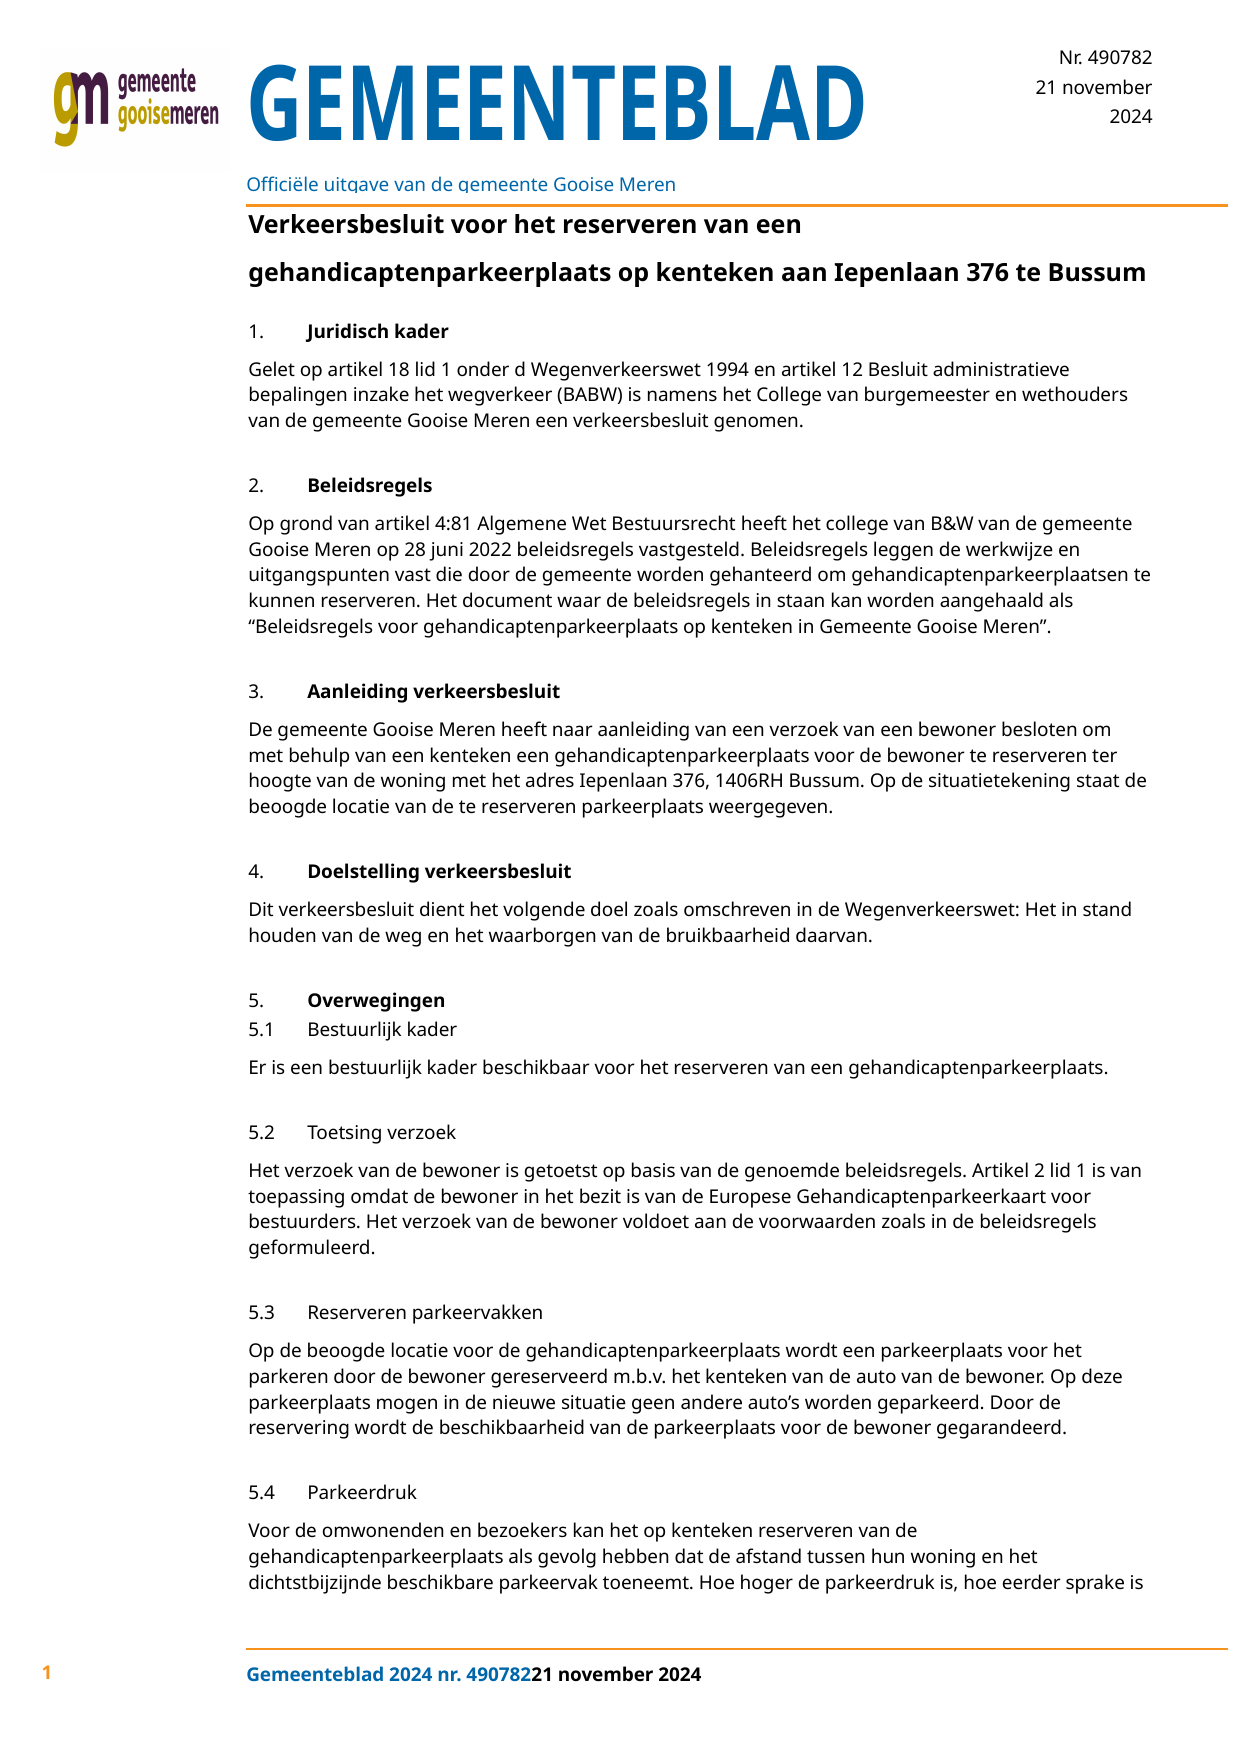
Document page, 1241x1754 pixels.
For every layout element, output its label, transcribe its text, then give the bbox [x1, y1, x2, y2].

text Voor de omwonenden en bezoekers kan het op kenteken reserveren van de gehandicaptenparkeerplaats als gevolg hebben dat de afstand tussen hun woning en het dichtstbijzijnde beschikbare parkeervak toeneemt. Hoe hoger de parkeerdruk is, hoe eerder sprake is [248, 1517, 1152, 1595]
picture [41, 47, 231, 172]
text Dit verkeersbesluit dient het volgende doel zoals omschreven in de Wegenverkeerswet: Het in stand houden van de weg en het waarborgen van de bruikbaarheid daarvan. [248, 896, 1152, 948]
list Reserveren parkeervakken [248, 1299, 1152, 1325]
list Toetsing verzoek [248, 1119, 1152, 1145]
text Er is een bestuurlijk kader beschikbaar voor het reserveren van een gehandicaptenparkeerplaats. [248, 1054, 1152, 1080]
text Op de beoogde locatie voor de gehandicaptenparkeerplaats wordt een parkeerplaats voor het parkeren door de bewoner gereserveerd m.b.v. het kenteken van de auto van de bewoner. Op deze parkeerplaats mogen in de nieuwe situatie geen andere auto’s worden geparkeerd. Door de reservering wordt de beschikbaarheid van de parkeerplaats voor de bewoner gegarandeerd. [248, 1337, 1152, 1440]
text Op grond van artikel 4:81 Algemene Wet Bestuursrecht heeft het college van B&W van de gemeente Gooise Meren op 28 juni 2022 beleidsregels vastgesteld. Beleidsregels leggen de werkwijze en uitgangspunten vast die door de gemeente worden gehanteerd om gehandicaptenparkeerplaatsen te kunnen reserveren. Het document waar de beleidsregels in staan kan worden aangehaald als “Beleidsregels voor gehandicaptenparkeerplaats op kenteken in Gemeente Gooise Meren”. [248, 510, 1152, 639]
list Parkeerdruk [248, 1479, 1152, 1505]
text Gelet op artikel 18 lid 1 onder d Wegenverkeerswet 1994 en artikel 12 Besluit administratieve bepalingen inzake het wegverkeer (BABW) is namens het College van burgemeester en wethouders van de gemeente Gooise Meren een verkeersbesluit genomen. [248, 356, 1152, 433]
text Verkeersbesluit voor het reserveren van een gehandicaptenparkeerplaats op kenteken aan Iepenlaan 376 te Bussum [248, 207, 1152, 288]
text De gemeente Gooise Meren heeft naar aanleiding van een verzoek van een bewoner besloten om met behulp van een kenteken een gehandicaptenparkeerplaats voor de bewoner te reserveren ter hoogte van de woning met het adres Iepenlaan 376, 1406RH Bussum. Op de situatietekening staat de beoogde locatie van de te reserveren parkeerplaats weergegeven. [248, 716, 1152, 819]
text Het verzoek van de bewoner is getoetst op basis van de genoemde beleidsregels. Artikel 2 lid 1 is van toepassing omdat de bewoner in het bezit is van de Europese Gehandicaptenparkeerkaart voor bestuurders. Het verzoek van de bewoner voldoet aan de voorwaarden zoals in de beleidsregels geformuleerd. [248, 1157, 1152, 1260]
list Juridisch kader [248, 318, 1152, 344]
list Overwegingen [248, 987, 1152, 1013]
list Doelstelling verkeersbesluit [248, 858, 1152, 884]
list Beleidsregels [248, 472, 1152, 498]
list Bestuurlijk kader [248, 1016, 1152, 1042]
list Aanleiding verkeersbesluit [248, 678, 1152, 704]
